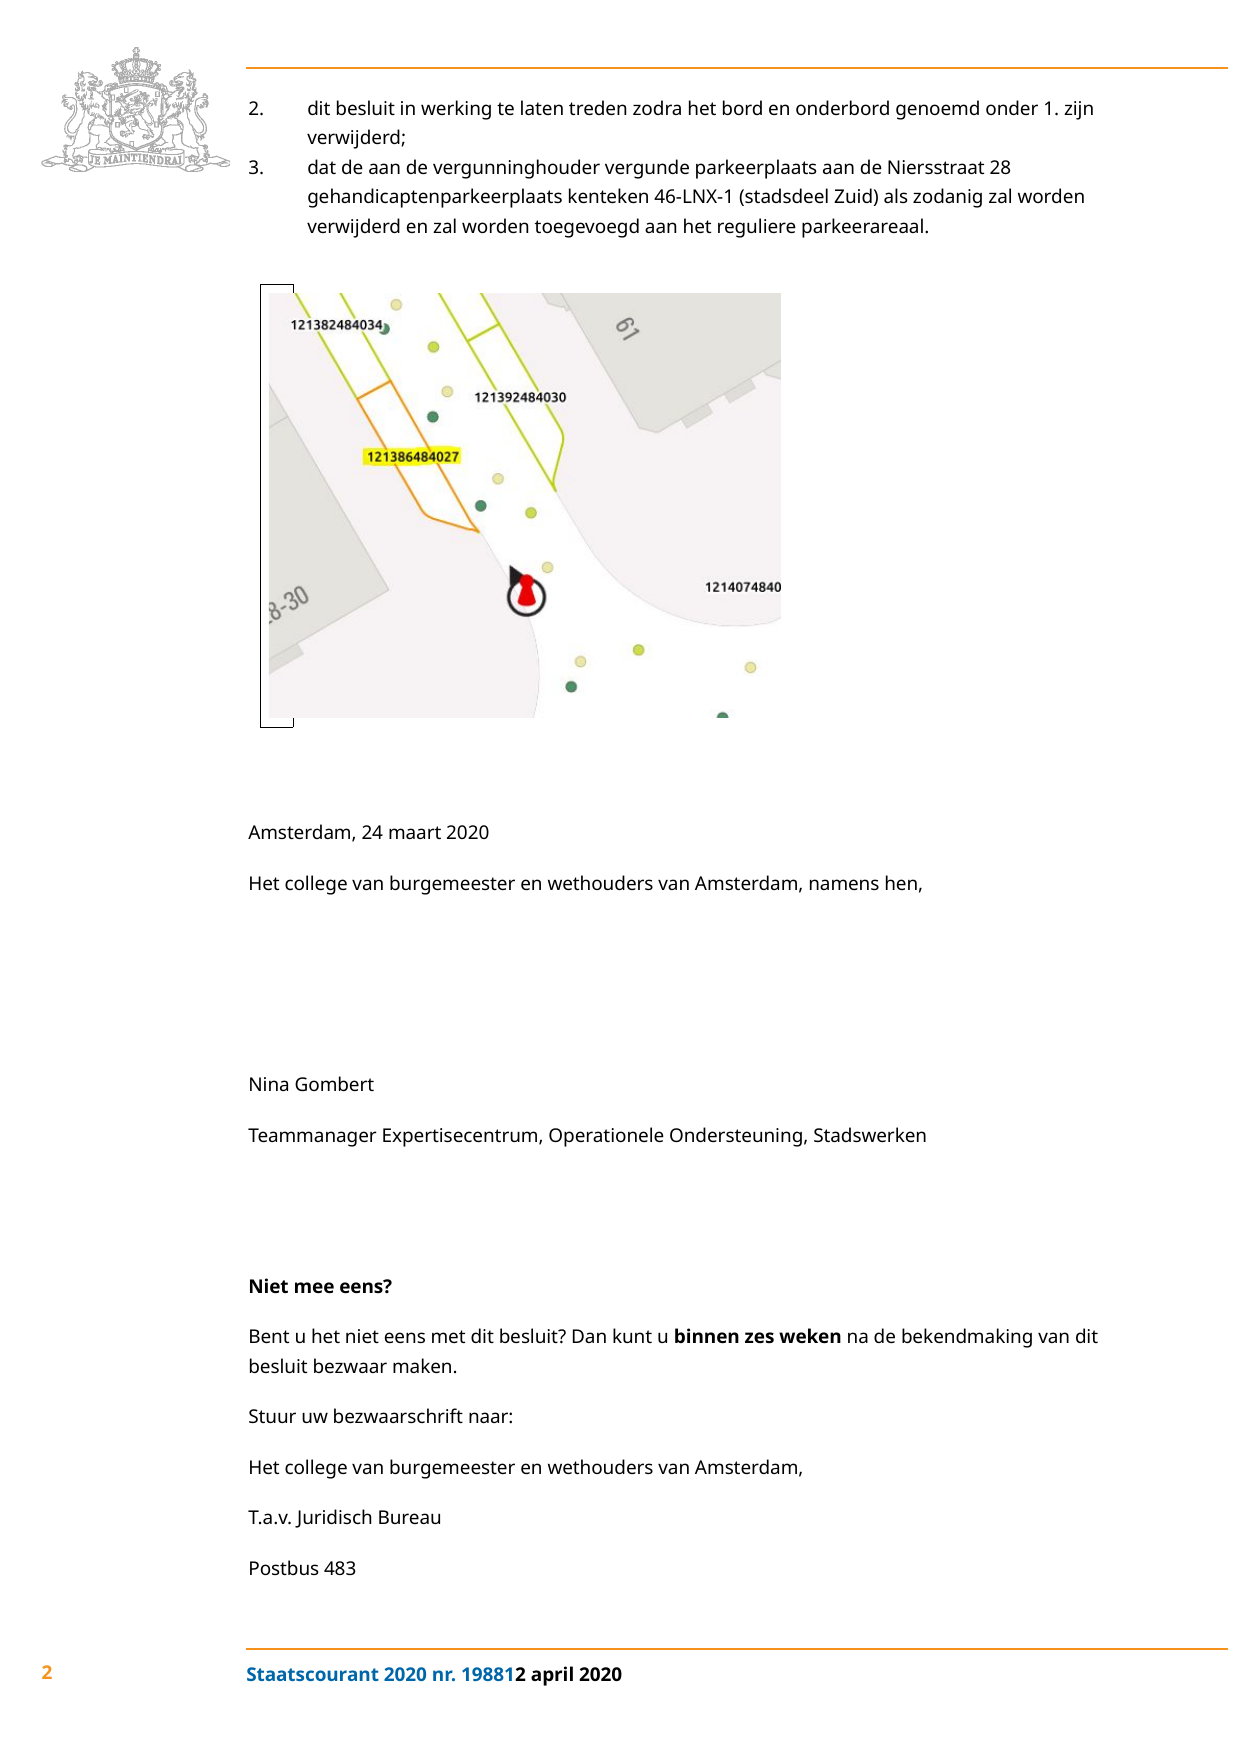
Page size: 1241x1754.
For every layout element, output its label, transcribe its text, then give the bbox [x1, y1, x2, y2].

list dat de aan de vergunninghouder vergunde parkeerplaats aan de Niersstraat 28 gehandicaptenparkeerplaats kenteken 46-LNX-1 (stadsdeel Zuid) als zodanig zal worden verwijderd en zal worden toegevoegd aan het reguliere parkeerareaal. [248, 154, 1152, 239]
picture [268, 293, 781, 718]
text Teammanager Expertisecentrum, Operationele Ondersteuning, Stadswerken [248, 1122, 1152, 1147]
text Nina Gombert [248, 1071, 1152, 1097]
text Het college van burgemeester en wethouders van Amsterdam, [248, 1454, 1152, 1479]
text Bent u het niet eens met dit besluit? Dan kunt u binnen zes weken na de bekendmaking van dit besluit bezwaar maken. [248, 1323, 1152, 1379]
text Stuur uw bezwaarschrift naar: [248, 1403, 1152, 1429]
list dit besluit in werking te laten treden zodra het bord en onderbord genoemd onder 1. zijn verwijderd; [248, 95, 1152, 150]
picture [41, 47, 231, 172]
text Amsterdam, 24 maart 2020 [248, 819, 1152, 845]
text Het college van burgemeester en wethouders van Amsterdam, namens hen, [248, 870, 1152, 895]
text Niet mee eens? [248, 1273, 1152, 1299]
text T.a.v. Juridisch Bureau [248, 1504, 1152, 1530]
text Postbus 483 [248, 1555, 1152, 1580]
